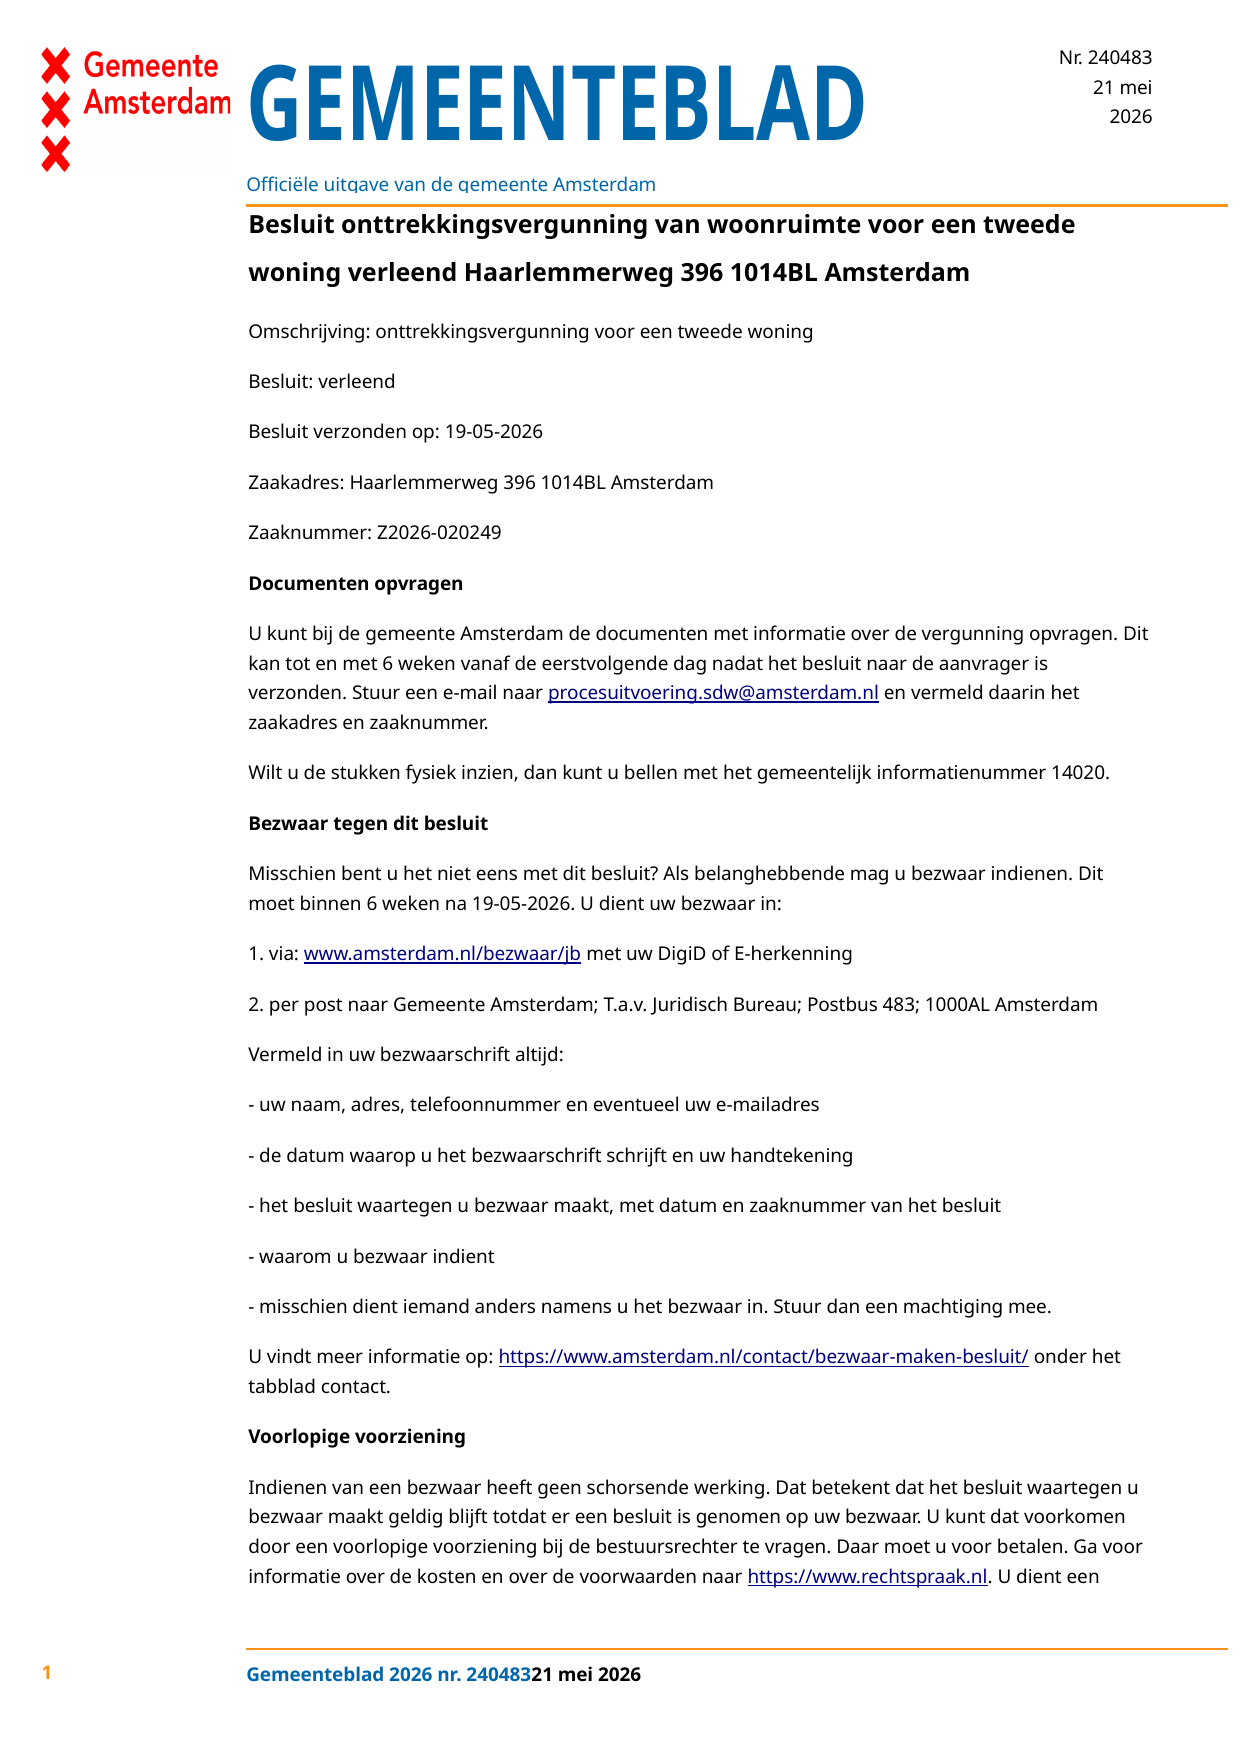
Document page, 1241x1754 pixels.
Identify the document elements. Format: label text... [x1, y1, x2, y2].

text Zaaknummer: Z2026-020249 [248, 519, 1152, 545]
text Voorlopige voorziening [248, 1424, 1152, 1449]
text 2. per post naar Gemeente Amsterdam; T.a.v. Juridisch Bureau; Postbus 483; 1000AL Amsterdam [248, 991, 1152, 1017]
text 1. via: www.amsterdam.nl/bezwaar/jb met uw DigiD of E-herkenning [248, 940, 1152, 966]
text Besluit onttrekkingsvergunning van woonruimte voor een tweede woning verleend Haarlemmerweg 396 1014BL Amsterdam [248, 207, 1152, 288]
text - waarom u bezwaar indient [248, 1243, 1152, 1269]
text Zaakadres: Haarlemmerweg 396 1014BL Amsterdam [248, 469, 1152, 495]
text - uw naam, adres, telefoonnummer en eventueel uw e-mailadres [248, 1092, 1152, 1117]
text Misschien bent u het niet eens met dit besluit? Als belanghebbende mag u bezwaar indienen. Dit moet binnen 6 weken na 19-05-2026. U dient uw bezwaar in: [248, 860, 1152, 916]
text Omschrijving: onttrekkingsvergunning voor een tweede woning [248, 318, 1152, 344]
text Wilt u de stukken fysiek inzien, dan kunt u bellen met het gemeentelijk informatienummer 14020. [248, 759, 1152, 785]
text Bezwaar tegen dit besluit [248, 810, 1152, 836]
text - de datum waarop u het bezwaarschrift schrijft en uw handtekening [248, 1142, 1152, 1168]
text Besluit verzonden op: 19-05-2026 [248, 419, 1152, 444]
text U kunt bij de gemeente Amsterdam de documenten met informatie over de vergunning opvragen. Dit kan tot en met 6 weken vanaf de eerstvolgende dag nadat het besluit naar de aanvrager is verzonden. Stuur een e-mail naar procesuitvoering.sdw@amsterdam.nl en vermeld daarin het zaakadres en zaaknummer. [248, 620, 1152, 735]
text Vermeld in uw bezwaarschrift altijd: [248, 1041, 1152, 1067]
text - misschien dient iemand anders namens u het bezwaar in. Stuur dan een machtiging mee. [248, 1293, 1152, 1319]
text - het besluit waartegen u bezwaar maakt, met datum en zaaknummer van het besluit [248, 1192, 1152, 1218]
picture [41, 47, 231, 172]
text U vindt meer informatie op: https://www.amsterdam.nl/contact/bezwaar-maken-besluit/ onder het tabblad contact. [248, 1344, 1152, 1399]
text Documenten opvragen [248, 570, 1152, 596]
text Indienen van een bezwaar heeft geen schorsende werking. Dat betekent dat het besluit waartegen u bezwaar maakt geldig blijft totdat er een besluit is genomen op uw bezwaar. U kunt dat voorkomen door een voorlopige voorziening bij de bestuursrechter te vragen. Daar moet u voor betalen. Ga voor informatie over de kosten en over de voorwaarden naar https://www.rechtspraak.nl. U dient een [248, 1474, 1152, 1589]
text Besluit: verleend [248, 368, 1152, 394]
